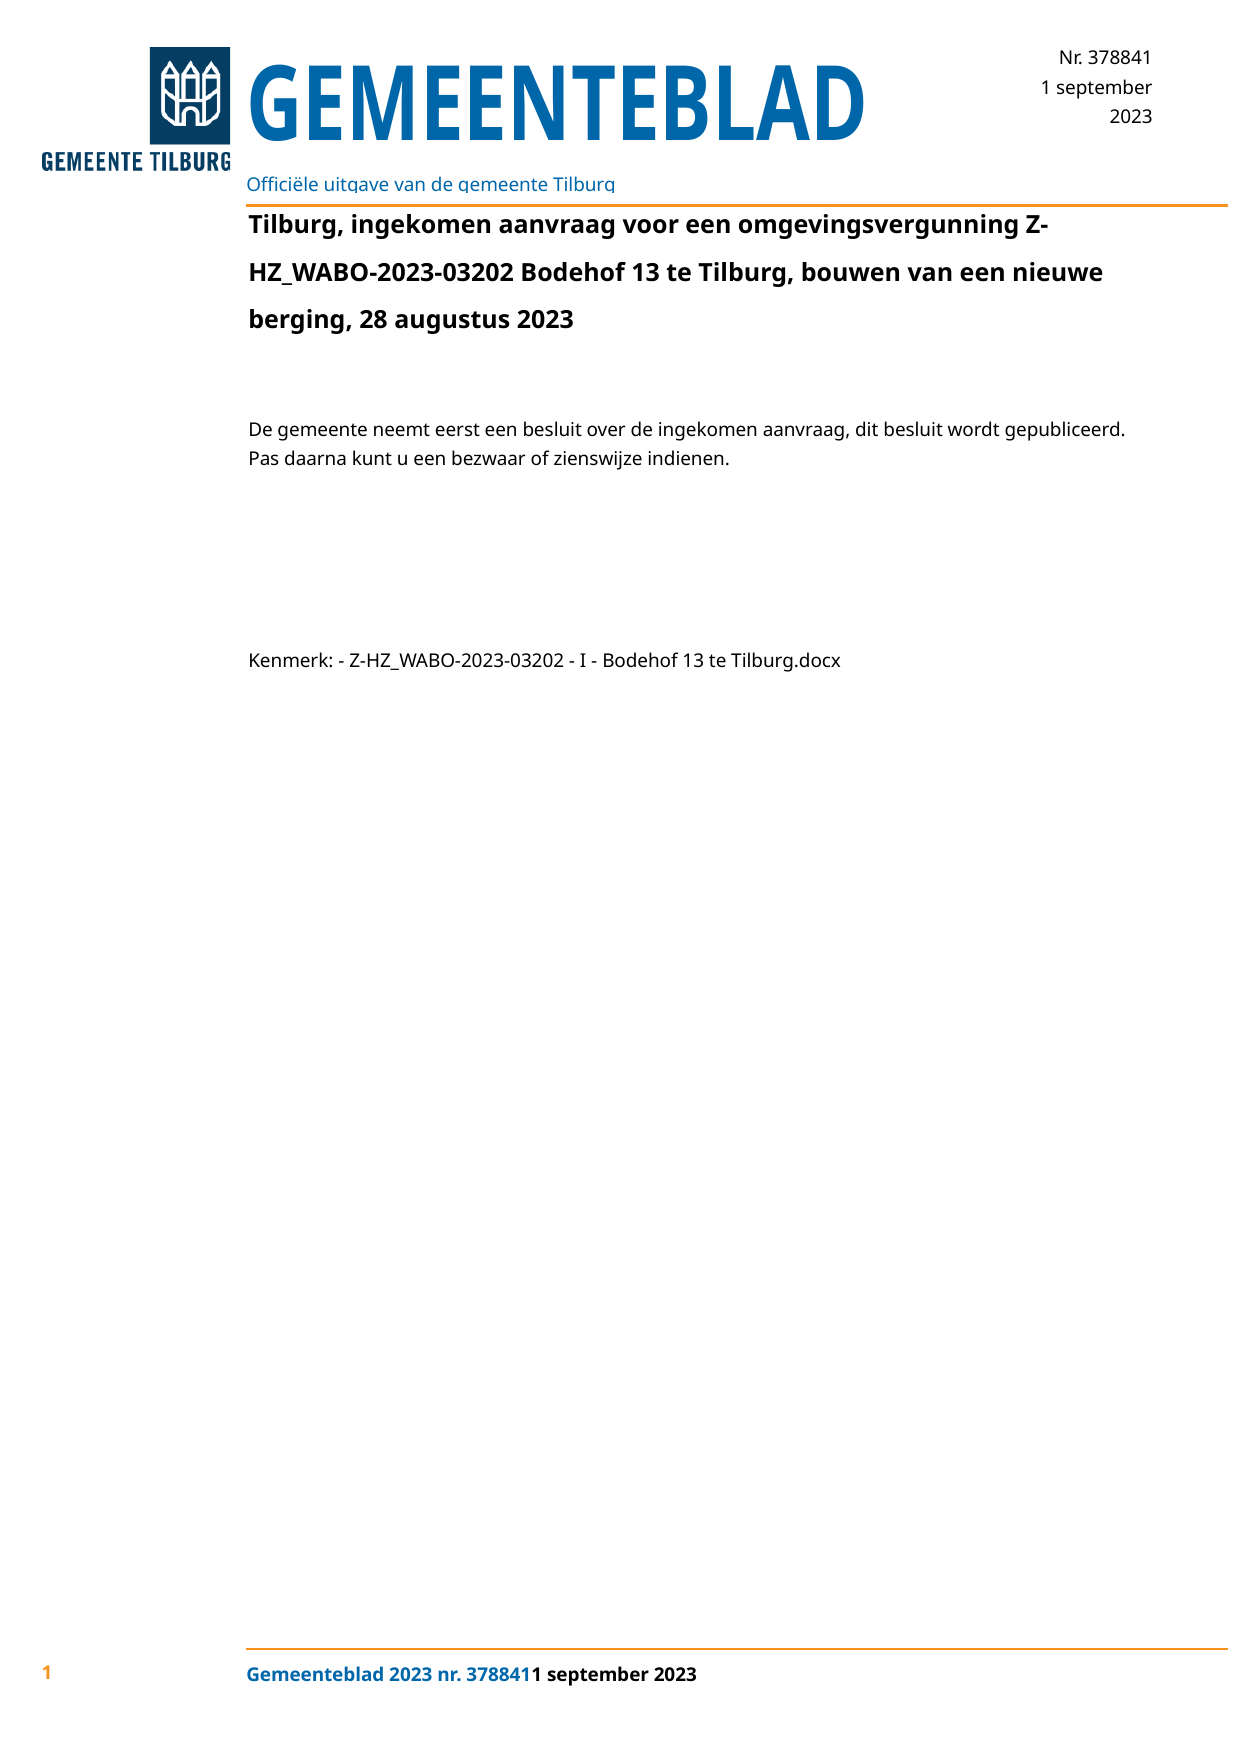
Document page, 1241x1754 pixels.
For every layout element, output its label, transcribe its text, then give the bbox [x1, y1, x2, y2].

text Kenmerk: - Z-HZ_WABO-2023-03202 - I - Bodehof 13 te Tilburg.docx [248, 647, 1152, 673]
text Tilburg, ingekomen aanvraag voor een omgevingsvergunning Z-HZ_WABO-2023-03202 Bodehof 13 te Tilburg, bouwen van een nieuwe berging, 28 augustus 2023 [248, 207, 1152, 336]
text De gemeente neemt eerst een besluit over de ingekomen aanvraag, dit besluit wordt gepubliceerd. Pas daarna kunt u een bezwaar of zienswijze indienen. [248, 416, 1152, 471]
picture [41, 47, 231, 172]
